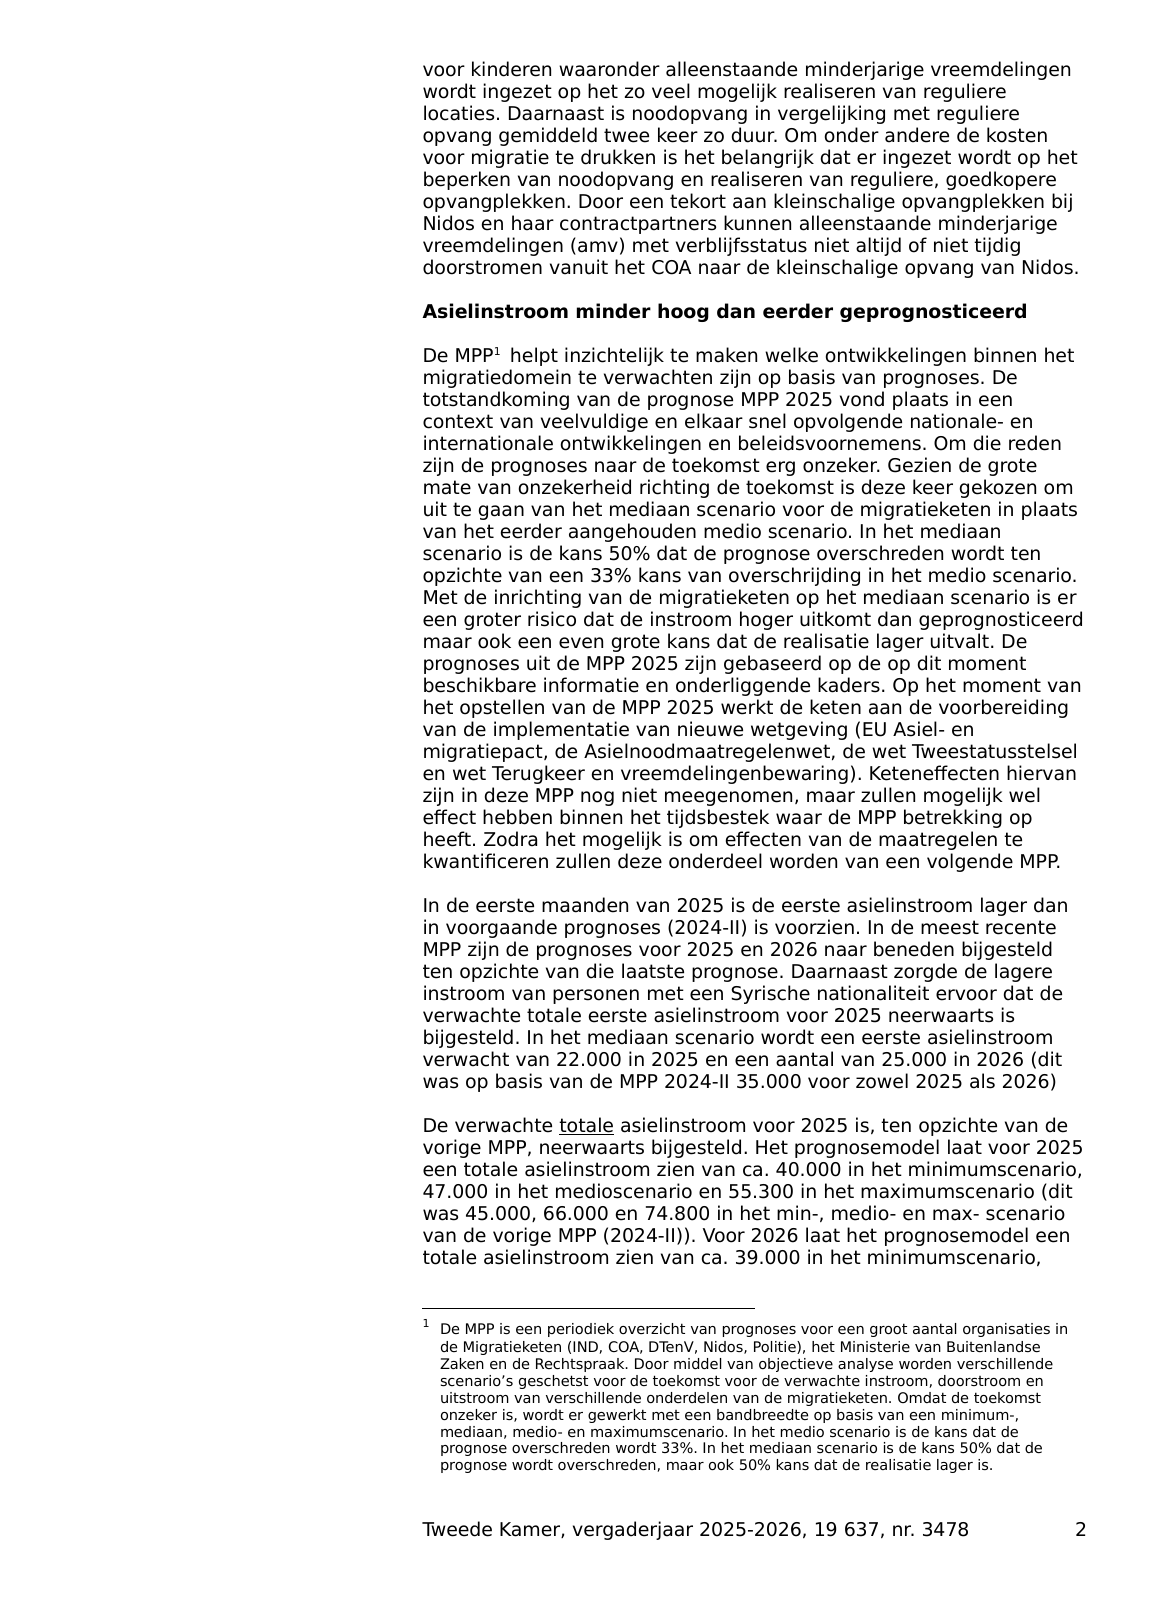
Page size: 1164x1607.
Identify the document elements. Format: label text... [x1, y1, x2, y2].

text De MPP helpt inzichtelijk te maken welke ontwikkelingen binnen het migratiedomein te verwachten zijn op basis van prognoses. De totstandkoming van de prognose MPP 2025 vond plaats in een context van veelvuldige en elkaar snel opvolgende nationale- en internationale ontwikkelingen en beleidsvoornemens. Om die reden zijn de prognoses naar de toekomst erg onzeker. Gezien de grote mate van onzekerheid richting de toekomst is deze keer gekozen om uit te gaan van het mediaan scenario voor de migratieketen in plaats van het eerder aangehouden medio scenario. In het mediaan scenario is de kans 50% dat de prognose overschreden wordt ten opzichte van een 33% kans van overschrijding in het medio scenario. Met de inrichting van de migratieketen op het mediaan scenario is er een groter risico dat de instroom hoger uitkomt dan geprognosticeerd maar ook een even grote kans dat de realisatie lager uitvalt. De prognoses uit de MPP 2025 zijn gebaseerd op de op dit moment beschikbare informatie en onderliggende kaders. Op het moment van het opstellen van de MPP 2025 werkt de keten aan de voorbereiding van de implementatie van nieuwe wetgeving (EU Asiel- en migratiepact, de Asielnoodmaatregelenwet, de wet Tweestatusstelsel en wet Terugkeer en vreemdelingenbewaring). Keteneffecten hiervan zijn in deze MPP nog niet meegenomen, maar zullen mogelijk wel effect hebben binnen het tijdsbestek waar de MPP betrekking op heeft. Zodra het mogelijk is om effecten van de maatregelen te kwantificeren zullen deze onderdeel worden van een volgende MPP. [422, 345, 1087, 873]
text De MPP is een periodiek overzicht van prognoses voor een groot aantal organisaties in de Migratieketen (IND, COA, DTenV, Nidos, Politie), het Ministerie van Buitenlandse Zaken en de Rechtspraak. Door middel van objectieve analyse worden verschillende scenario’s geschetst voor de toekomst voor de verwachte instroom, doorstroom en uitstroom van verschillende onderdelen van de migratieketen. Omdat de toekomst onzeker is, wordt er gewerkt met een bandbreedte op basis van een minimum-, mediaan, medio- en maximumscenario. In het medio scenario is de kans dat de prognose overschreden wordt 33%. In het mediaan scenario is de kans 50% dat de prognose wordt overschreden, maar ook 50% kans dat de realisatie lager is. [422, 1317, 1087, 1474]
subtitle Asielinstroom minder hoog dan eerder geprognosticeerd [422, 301, 1087, 323]
text voor kinderen waaronder alleenstaande minderjarige vreemdelingen wordt ingezet op het zo veel mogelijk realiseren van reguliere locaties. Daarnaast is noodopvang in vergelijking met reguliere opvang gemiddeld twee keer zo duur. Om onder andere de kosten voor migratie te drukken is het belangrijk dat er ingezet wordt op het beperken van noodopvang en realiseren van reguliere, goedkopere opvangplekken. Door een tekort aan kleinschalige opvangplekken bij Nidos en haar contractpartners kunnen alleenstaande minderjarige vreemdelingen (amv) met verblijfsstatus niet altijd of niet tijdig doorstromen vanuit het COA naar de kleinschalige opvang van Nidos. [422, 59, 1087, 279]
text De verwachte totale asielinstroom voor 2025 is, ten opzichte van de vorige MPP, neerwaarts bijgesteld. Het prognosemodel laat voor 2025 een totale asielinstroom zien van ca. 40.000 in het minimumscenario, 47.000 in het medioscenario en 55.300 in het maximumscenario (dit was 45.000, 66.000 en 74.800 in het min-, medio- en max- scenario van de vorige MPP (2024-II)). Voor 2026 laat het prognosemodel een totale asielinstroom zien van ca. 39.000 in het minimumscenario, [422, 1115, 1087, 1269]
text In de eerste maanden van 2025 is de eerste asielinstroom lager dan in voorgaande prognoses (2024-II) is voorzien. In de meest recente MPP zijn de prognoses voor 2025 en 2026 naar beneden bijgesteld ten opzichte van die laatste prognose. Daarnaast zorgde de lagere instroom van personen met een Syrische nationaliteit ervoor dat de verwachte totale eerste asielinstroom voor 2025 neerwaarts is bijgesteld. In het mediaan scenario wordt een eerste asielinstroom verwacht van 22.000 in 2025 en een aantal van 25.000 in 2026 (dit was op basis van de MPP 2024-II 35.000 voor zowel 2025 als 2026) [422, 895, 1087, 1093]
